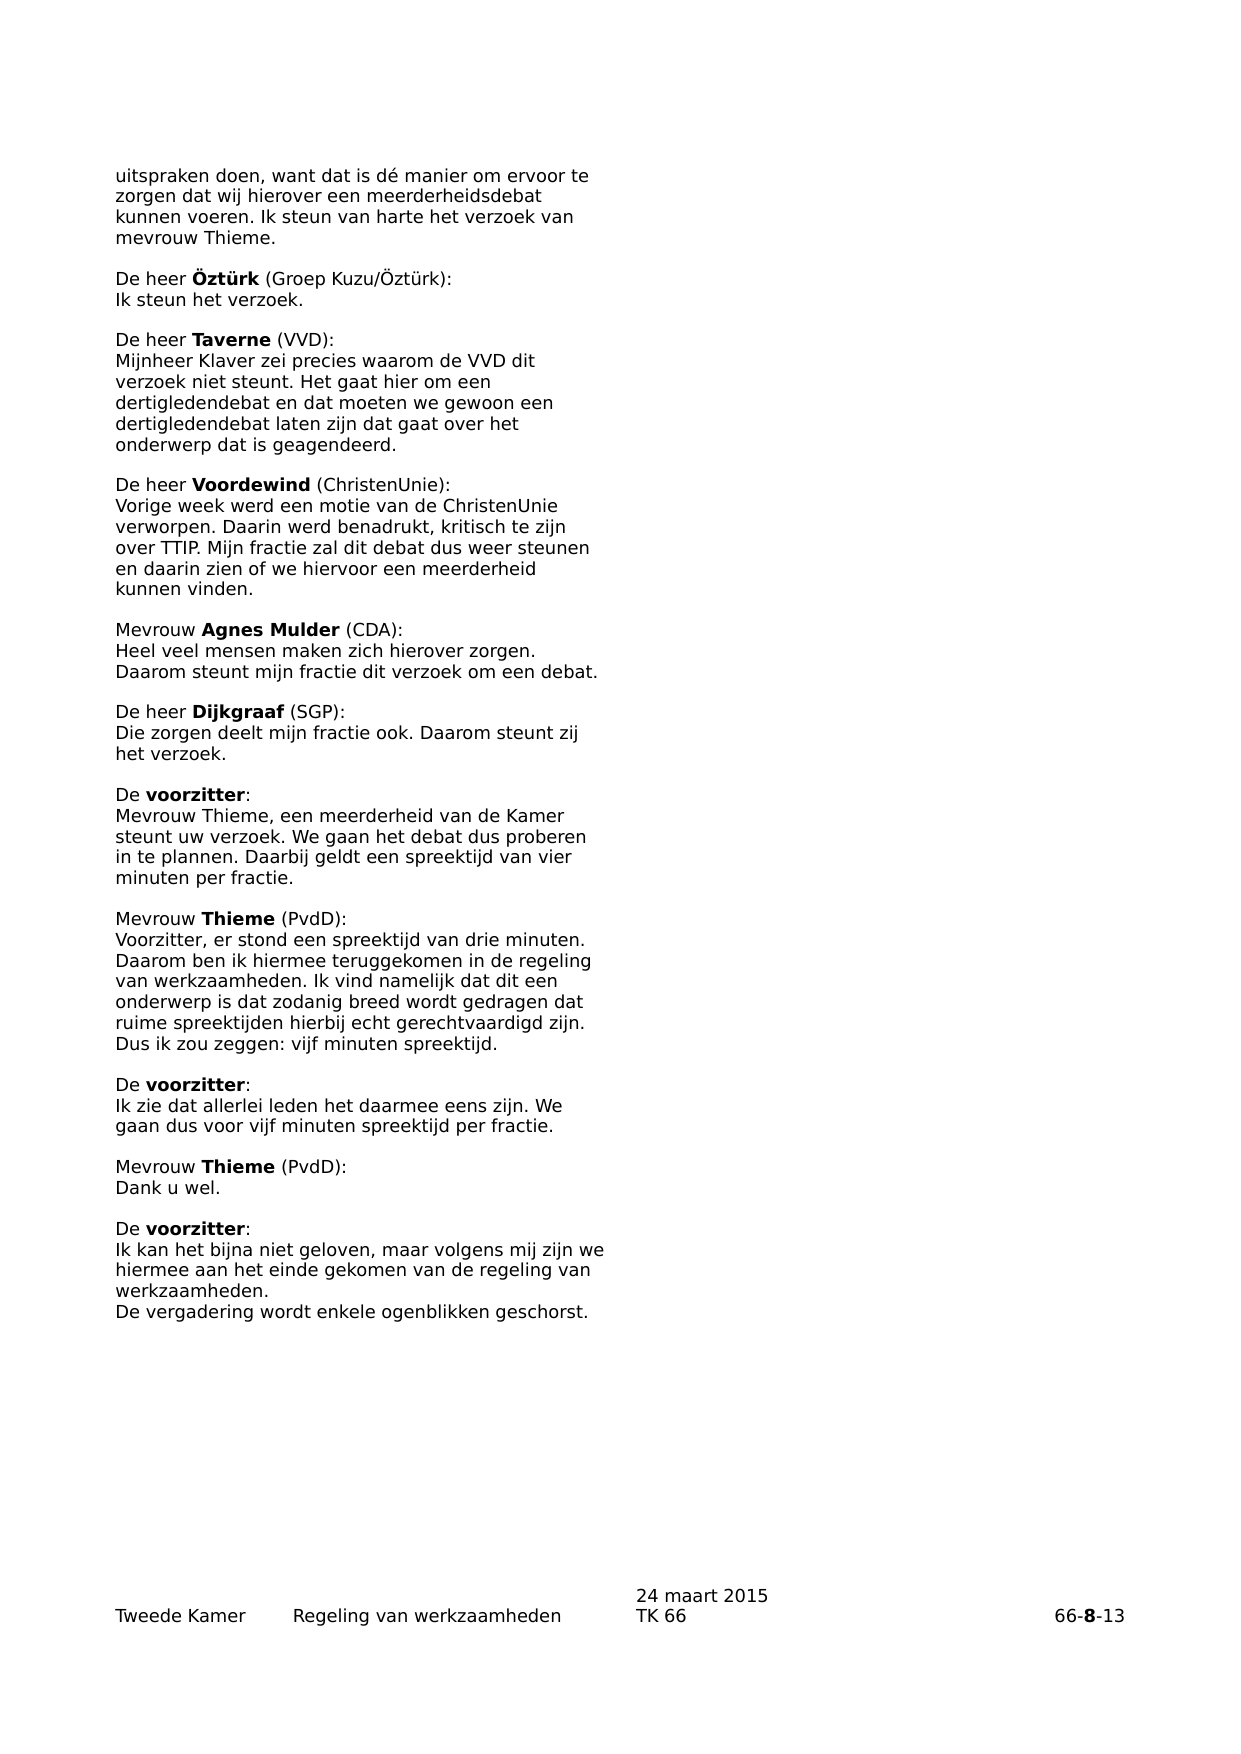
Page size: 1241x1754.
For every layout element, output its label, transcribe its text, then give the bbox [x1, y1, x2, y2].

text Voorzitter, er stond een spreektijd van drie minuten. Daarom ben ik hiermee teruggekomen in de regeling van werkzaamheden. Ik vind namelijk dat dit een onderwerp is dat zodanig breed wordt gedragen dat ruime spreektijden hierbij echt gerechtvaardigd zijn. Dus ik zou zeggen: vijf minuten spreektijd. [115, 929, 605, 1054]
text Ik zie dat allerlei leden het daarmee eens zijn. We gaan dus voor vijf minuten spreektijd per fractie. [115, 1095, 605, 1137]
text De heer Voordewind (ChristenUnie): [115, 475, 605, 496]
text Vorige week werd een motie van de ChristenUnie verworpen. Daarin werd benadrukt, kritisch te zijn over TTIP. Mijn fractie zal dit debat dus weer steunen en daarin zien of we hiervoor een meerderheid kunnen vinden. [115, 496, 605, 600]
text De vergadering wordt enkele ogenblikken geschorst. [115, 1302, 605, 1323]
text Mevrouw Agnes Mulder (CDA): [115, 620, 605, 641]
text De voorzitter: [115, 1074, 605, 1095]
text Mevrouw Thieme (PvdD): [115, 1157, 605, 1178]
text Mevrouw Thieme, een meerderheid van de Kamer steunt uw verzoek. We gaan het debat dus proberen in te plannen. Daarbij geldt een spreektijd van vier minuten per fractie. [115, 806, 605, 889]
text Heel veel mensen maken zich hierover zorgen. Daarom steunt mijn fractie dit verzoek om een debat. [115, 641, 605, 682]
text Mevrouw Thieme (PvdD): [115, 909, 605, 929]
text Dank u wel. [115, 1178, 605, 1198]
text De heer Öztürk (Groep Kuzu/Öztürk): [115, 269, 605, 289]
text Die zorgen deelt mijn fractie ook. Daarom steunt zij het verzoek. [115, 723, 605, 765]
text De voorzitter: [115, 785, 605, 806]
text De voorzitter: [115, 1218, 605, 1239]
text Ik kan het bijna niet geloven, maar volgens mij zijn we hiermee aan het einde gekomen van de regeling van werkzaamheden. [115, 1239, 605, 1302]
text De heer Taverne (VVD): [115, 330, 605, 351]
text uitspraken doen, want dat is dé manier om ervoor te zorgen dat wij hierover een meerderheidsdebat kunnen voeren. Ik steun van harte het verzoek van mevrouw Thieme. [115, 165, 605, 249]
text Mijnheer Klaver zei precies waarom de VVD dit verzoek niet steunt. Het gaat hier om een dertigledendebat en dat moeten we gewoon een dertigledendebat laten zijn dat gaat over het onderwerp dat is geagendeerd. [115, 351, 605, 455]
text Ik steun het verzoek. [115, 289, 605, 310]
text De heer Dijkgraaf (SGP): [115, 702, 605, 723]
